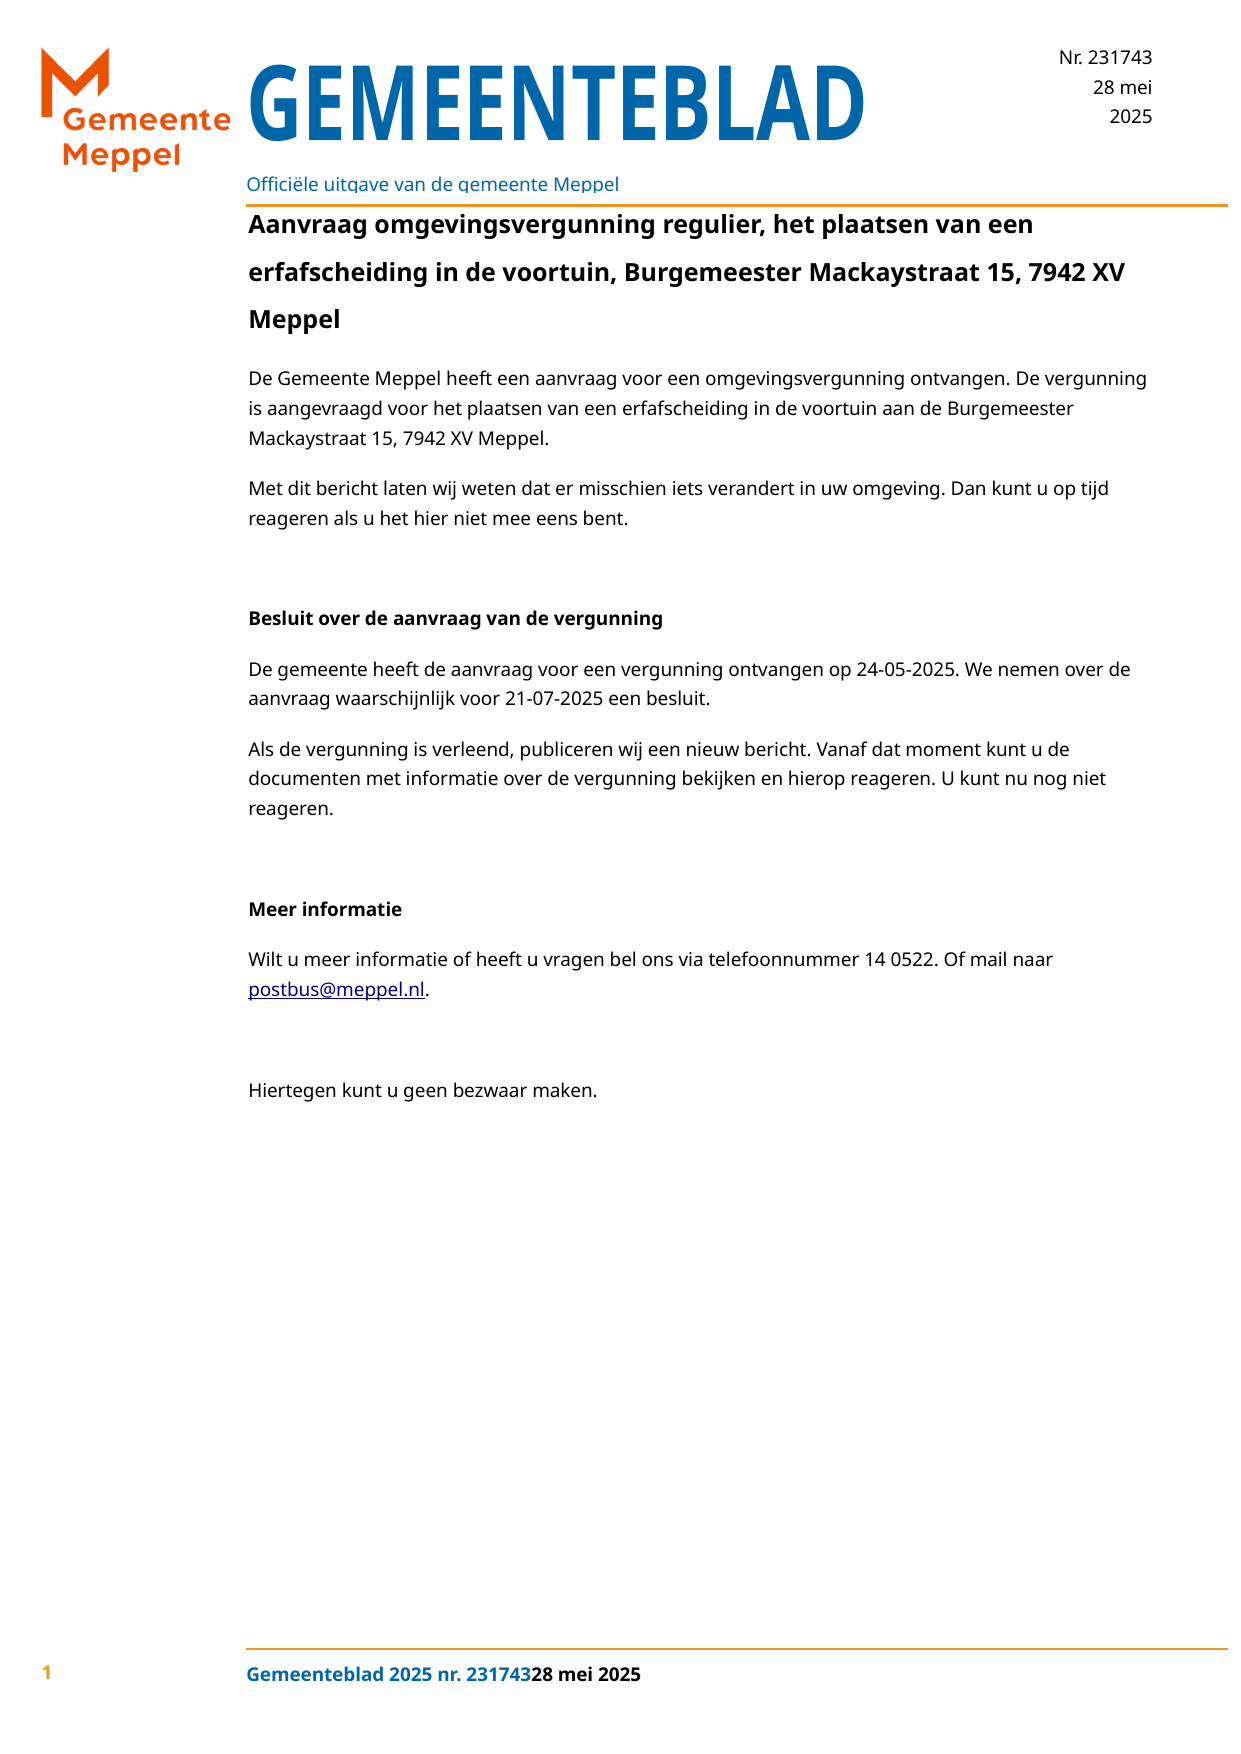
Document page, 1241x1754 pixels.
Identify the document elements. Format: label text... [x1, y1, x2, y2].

text Aanvraag omgevingsvergunning regulier, het plaatsen van een erfafscheiding in de voortuin, Burgemeester Mackaystraat 15, 7942 XV Meppel [248, 207, 1152, 336]
text De gemeente heeft de aanvraag voor een vergunning ontvangen op 24-05-2025. We nemen over de aanvraag waarschijnlijk voor 21-07-2025 een besluit. [248, 656, 1152, 711]
text Hiertegen kunt u geen bezwaar maken. [248, 1077, 1152, 1102]
text Besluit over de aanvraag van de vergunning [248, 606, 1152, 631]
text De Gemeente Meppel heeft een aanvraag voor een omgevingsvergunning ontvangen. De vergunning is aangevraagd voor het plaatsen van een erfafscheiding in de voortuin aan de Burgemeester Mackaystraat 15, 7942 XV Meppel. [248, 366, 1152, 450]
text Meer informatie [248, 896, 1152, 922]
text Wilt u meer informatie of heeft u vragen bel ons via telefoonnummer 14 0522. Of mail naar postbus@meppel.nl. [248, 946, 1152, 1002]
text Als de vergunning is verleend, publiceren wij een nieuw bericht. Vanaf dat moment kunt u de documenten met informatie over de vergunning bekijken en hierop reageren. U kunt nu nog niet reageren. [248, 736, 1152, 821]
picture [41, 47, 231, 172]
text Met dit bericht laten wij weten dat er misschien iets verandert in uw omgeving. Dan kunt u op tijd reageren als u het hier niet mee eens bent. [248, 475, 1152, 530]
